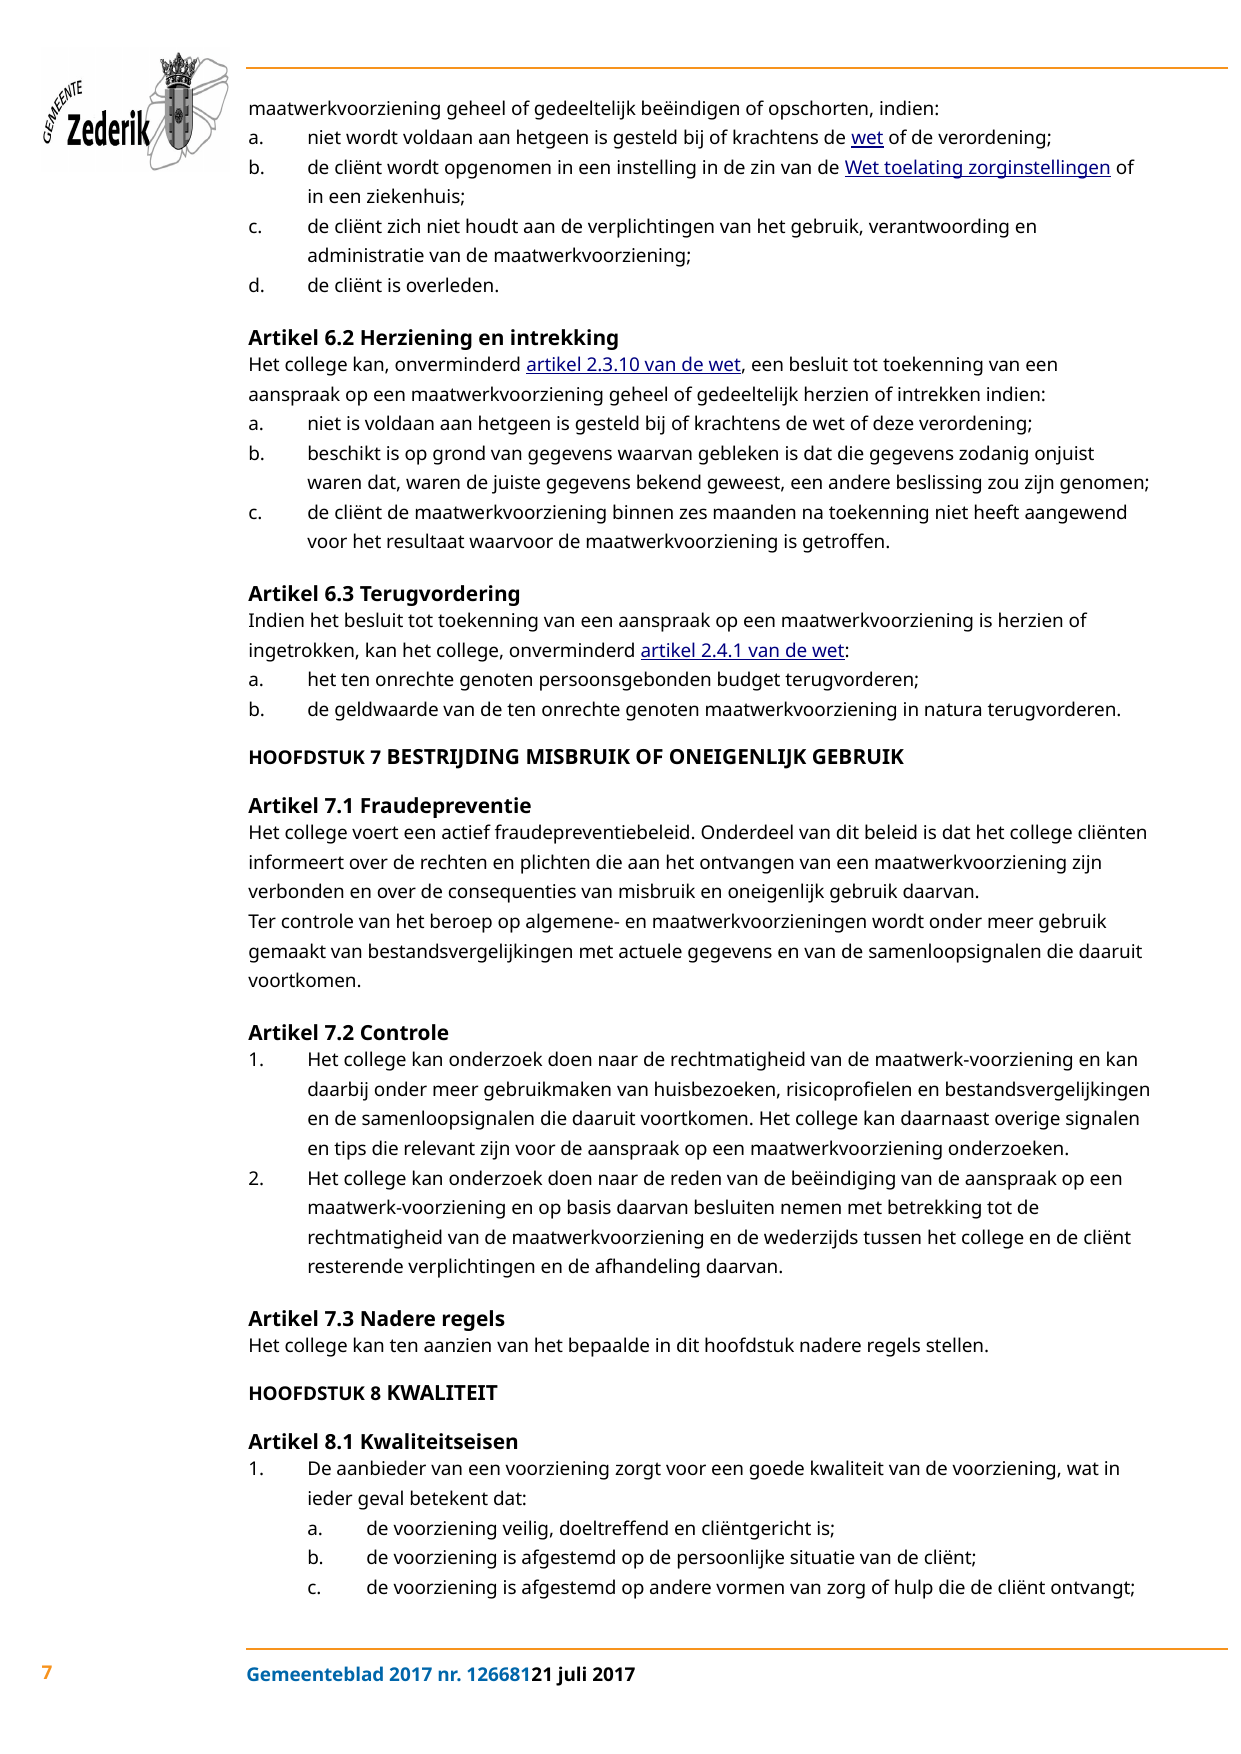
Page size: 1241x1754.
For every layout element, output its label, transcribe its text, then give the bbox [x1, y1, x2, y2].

list niet wordt voldaan aan hetgeen is gesteld bij of krachtens de wet of de verordening; [248, 124, 1152, 150]
picture [41, 47, 231, 172]
text Indien het besluit tot toekenning van een aanspraak op een maatwerkvoorziening is herzien of ingetrokken, kan het college, onverminderd artikel 2.4.1 van de wet: [248, 607, 1152, 663]
text maatwerkvoorziening geheel of gedeeltelijk beëindigen of opschorten, indien: [248, 95, 1152, 121]
list de voorziening veilig, doeltreffend en cliëntgericht is; [307, 1515, 1152, 1541]
text Ter controle van het beroep op algemene- en maatwerkvoorzieningen wordt onder meer gebruik gemaakt van bestandsvergelijkingen met actuele gegevens en van de samenloopsignalen die daaruit voortkomen. [248, 908, 1152, 993]
text Artikel 7.1 Fraudepreventie [248, 791, 1152, 819]
text HOOFDSTUK 8 KWALITEIT [248, 1378, 1152, 1406]
list de cliënt is overleden. [248, 272, 1152, 298]
list beschikt is op grond van gegevens waarvan gebleken is dat die gegevens zodanig onjuist waren dat, waren de juiste gegevens bekend geweest, een andere beslissing zou zijn genomen; [248, 440, 1152, 495]
list de voorziening is afgestemd op andere vormen van zorg of hulp die de cliënt ontvangt; [307, 1574, 1152, 1600]
text Het college voert een actief fraudepreventiebeleid. Onderdeel van dit beleid is dat het college cliënten informeert over de rechten en plichten die aan het ontvangen van een maatwerkvoorziening zijn verbonden en over de consequenties van misbruik en oneigenlijk gebruik daarvan. [248, 819, 1152, 904]
text Artikel 6.2 Herziening en intrekking [248, 323, 1152, 351]
text Het college kan, onverminderd artikel 2.3.10 van de wet, een besluit tot toekenning van een aanspraak op een maatwerkvoorziening geheel of gedeeltelijk herzien of intrekken indien: [248, 351, 1152, 406]
list de cliënt zich niet houdt aan de verplichtingen van het gebruik, verantwoording en administratie van de maatwerkvoorziening; [248, 213, 1152, 268]
list de cliënt wordt opgenomen in een instelling in de zin van de Wet toelating zorginstellingen of in een ziekenhuis; [248, 154, 1152, 209]
list het ten onrechte genoten persoonsgebonden budget terugvorderen; [248, 667, 1152, 692]
list De aanbieder van een voorziening zorgt voor een goede kwaliteit van de voorziening, wat in ieder geval betekent dat: [248, 1456, 1152, 1511]
list de cliënt de maatwerkvoorziening binnen zes maanden na toekenning niet heeft aangewend voor het resultaat waarvoor de maatwerkvoorziening is getroffen. [248, 499, 1152, 554]
text Het college kan ten aanzien van het bepaalde in dit hoofdstuk nadere regels stellen. [248, 1332, 1152, 1358]
text Artikel 7.2 Controle [248, 1018, 1152, 1046]
list de geldwaarde van de ten onrechte genoten maatwerkvoorziening in natura terugvorderen. [248, 696, 1152, 722]
text Artikel 8.1 Kwaliteitseisen [248, 1427, 1152, 1456]
list niet is voldaan aan hetgeen is gesteld bij of krachtens de wet of deze verordening; [248, 410, 1152, 436]
text HOOFDSTUK 7 BESTRIJDING MISBRUIK OF ONEIGENLIJK GEBRUIK [248, 742, 1152, 770]
list Het college kan onderzoek doen naar de reden van de beëindiging van de aanspraak op een maatwerk-voorziening en op basis daarvan besluiten nemen met betrekking tot de rechtmatigheid van de maatwerkvoorziening en de wederzijds tussen het college en de cliënt resterende verplichtingen en de afhandeling daarvan. [248, 1165, 1152, 1279]
text Artikel 6.3 Terugvordering [248, 579, 1152, 607]
list Het college kan onderzoek doen naar de rechtmatigheid van de maatwerk-voorziening en kan daarbij onder meer gebruikmaken van huisbezoeken, risicoprofielen en bestandsvergelijkingen en de samenloopsignalen die daaruit voortkomen. Het college kan daarnaast overige signalen en tips die relevant zijn voor de aanspraak op een maatwerkvoorziening onderzoeken. [248, 1046, 1152, 1161]
text Artikel 7.3 Nadere regels [248, 1304, 1152, 1332]
list de voorziening is afgestemd op de persoonlijke situatie van de cliënt; [307, 1544, 1152, 1570]
